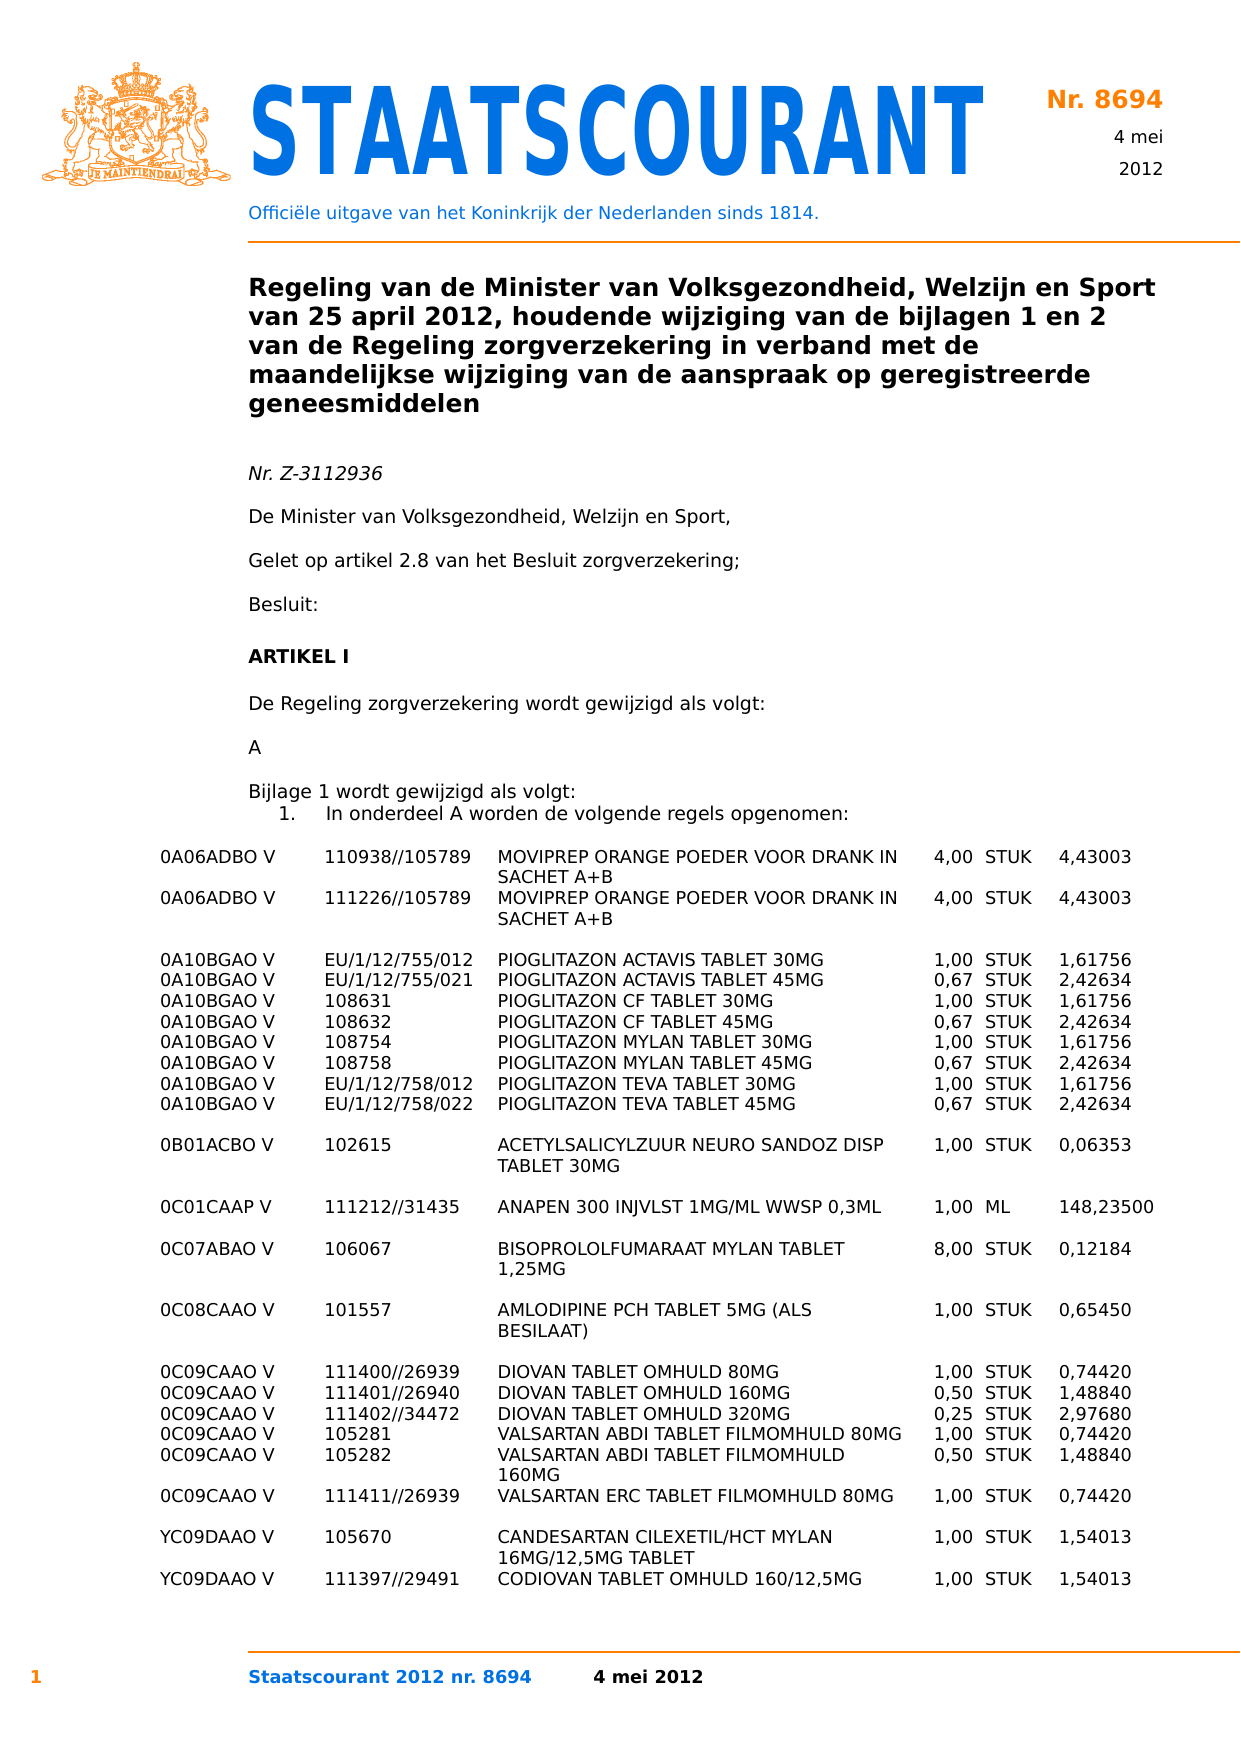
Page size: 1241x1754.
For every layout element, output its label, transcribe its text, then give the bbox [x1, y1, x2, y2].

table_cell 106067 [318, 1239, 491, 1280]
table_cell STUK [979, 888, 1053, 929]
table_cell 111402//34472 [318, 1404, 491, 1424]
table_cell 1,00 [910, 1135, 979, 1177]
text A [248, 737, 1163, 759]
table_cell STUK [979, 1300, 1053, 1342]
table_cell 2,42634 [1053, 1094, 1163, 1115]
table_header Nr. 8694 [998, 62, 1240, 121]
table_cell 2,97680 [1053, 1404, 1163, 1424]
table_cell 2,42634 [1053, 1012, 1163, 1032]
table_header STUK [979, 847, 1053, 888]
table_cell STUK [979, 1012, 1053, 1032]
table_cell STUK [979, 950, 1053, 970]
table_cell 1,54013 [1053, 1569, 1163, 1589]
table_cell 111411//26939 [318, 1486, 491, 1507]
table_cell 0C09CAAO V [160, 1362, 318, 1383]
table_cell [318, 1280, 491, 1300]
table_cell [1053, 1218, 1163, 1238]
table_cell YC09DAAO V [160, 1569, 318, 1589]
text De Regeling zorgverzekering wordt gewijzigd als volgt: [248, 693, 1163, 715]
table_cell 111397//29491 [318, 1569, 491, 1589]
table_cell [910, 1115, 979, 1135]
table_cell STUK [979, 1135, 1053, 1177]
table_cell EU/1/12/755/021 [318, 970, 491, 991]
table_cell MOVIPREP ORANGE POEDER VOOR DRANK IN SACHET A+B [491, 888, 910, 929]
table_cell 1,61756 [1053, 1074, 1163, 1094]
table_cell 1,00 [910, 1074, 979, 1094]
subtitle ARTIKEL I [248, 646, 1163, 668]
table_cell ACETYLSALICYLZUUR NEURO SANDOZ DISP TABLET 30MG [491, 1135, 910, 1177]
text Nr. Z-3112936 [248, 463, 1163, 484]
table_cell [910, 1177, 979, 1197]
table_cell BISOPROLOLFUMARAAT MYLAN TABLET 1,25MG [491, 1239, 910, 1280]
table_cell STUK [979, 1527, 1053, 1568]
table_cell 4,00 [910, 888, 979, 929]
table_cell 1,00 [910, 991, 979, 1012]
table_cell 0,67 [910, 1053, 979, 1073]
table_cell [318, 1218, 491, 1238]
table_header MOVIPREP ORANGE POEDER VOOR DRANK IN SACHET A+B [491, 847, 910, 888]
table_cell 0A10BGAO V [160, 950, 318, 970]
table_cell 0C01CAAP V [160, 1197, 318, 1218]
table_cell Officiële uitgave van het Koninkrijk der Nederlanden sinds 1814. [248, 203, 1240, 241]
table_cell STUK [979, 1383, 1053, 1403]
table_cell 0C09CAAO V [160, 1383, 318, 1403]
picture [41, 62, 231, 186]
table_cell PIOGLITAZON MYLAN TABLET 30MG [491, 1032, 910, 1053]
table_cell 4,43003 [1053, 888, 1163, 929]
table_cell DIOVAN TABLET OMHULD 320MG [491, 1404, 910, 1424]
table_cell AMLODIPINE PCH TABLET 5MG (ALS BESILAAT) [491, 1300, 910, 1342]
table_cell [979, 1177, 1053, 1197]
table_cell PIOGLITAZON ACTAVIS TABLET 30MG [491, 950, 910, 970]
table_cell 108758 [318, 1053, 491, 1073]
table_cell STUK [979, 991, 1053, 1012]
table_cell STUK [979, 1486, 1053, 1507]
table_cell 1,00 [910, 1032, 979, 1053]
table_cell 0,67 [910, 1012, 979, 1032]
table_cell 2,42634 [1053, 1053, 1163, 1073]
table_cell [979, 1507, 1053, 1527]
table_cell [318, 1177, 491, 1197]
table_cell 0A10BGAO V [160, 1053, 318, 1073]
table_cell PIOGLITAZON TEVA TABLET 30MG [491, 1074, 910, 1094]
table_cell [160, 1218, 318, 1238]
table_cell 1,00 [910, 1424, 979, 1445]
text De Minister van Volksgezondheid, Welzijn en Sport, [248, 506, 1163, 528]
table_cell 0A10BGAO V [160, 991, 318, 1012]
table_cell 0,65450 [1053, 1300, 1163, 1342]
table_cell [318, 1115, 491, 1135]
table_cell 108754 [318, 1032, 491, 1053]
table_cell 0,74420 [1053, 1362, 1163, 1383]
table_cell [491, 1177, 910, 1197]
table_cell 105282 [318, 1445, 491, 1486]
table_cell 1,00 [910, 1362, 979, 1383]
table_cell PIOGLITAZON ACTAVIS TABLET 45MG [491, 970, 910, 991]
table_cell 0,74420 [1053, 1424, 1163, 1445]
table_cell [491, 1218, 910, 1238]
table_cell CANDESARTAN CILEXETIL/HCT MYLAN 16MG/12,5MG TABLET [491, 1527, 910, 1568]
table_cell 0C09CAAO V [160, 1424, 318, 1445]
table_cell STUK [979, 1424, 1053, 1445]
table_cell [979, 1115, 1053, 1135]
table_cell [979, 1218, 1053, 1238]
table_cell 0A10BGAO V [160, 1074, 318, 1094]
table_cell STUK [979, 1445, 1053, 1486]
table_cell CODIOVAN TABLET OMHULD 160/12,5MG [491, 1569, 910, 1589]
table_cell 148,23500 [1053, 1197, 1163, 1218]
table_header 4,43003 [1053, 847, 1163, 888]
table_cell [160, 1115, 318, 1135]
table_cell 101557 [318, 1300, 491, 1342]
table_cell 0A06ADBO V [160, 888, 318, 929]
table_cell ML [979, 1197, 1053, 1218]
table_cell STUK [979, 1053, 1053, 1073]
table_header [25, 62, 248, 241]
text Bijlage 1 wordt gewijzigd als volgt: [248, 781, 1163, 803]
table_cell 1,00 [910, 1300, 979, 1342]
table_cell 111226//105789 [318, 888, 491, 929]
table_cell 1,61756 [1053, 991, 1163, 1012]
table_cell 111212//31435 [318, 1197, 491, 1218]
table_cell PIOGLITAZON MYLAN TABLET 45MG [491, 1053, 910, 1073]
table_cell VALSARTAN ABDI TABLET FILMOMHULD 80MG [491, 1424, 910, 1445]
table_header STAATSCOURANT [248, 62, 998, 203]
table_header 0A06ADBO V [160, 847, 318, 888]
table_cell YC09DAAO V [160, 1527, 318, 1568]
table_cell 0A10BGAO V [160, 1012, 318, 1032]
table_cell 0A10BGAO V [160, 1094, 318, 1115]
table_cell 1,61756 [1053, 1032, 1163, 1053]
table_cell [1053, 1177, 1163, 1197]
table_cell [910, 1342, 979, 1362]
table_cell VALSARTAN ABDI TABLET FILMOMHULD 160MG [491, 1445, 910, 1486]
table_cell 111401//26940 [318, 1383, 491, 1403]
table_cell PIOGLITAZON TEVA TABLET 45MG [491, 1094, 910, 1115]
subtitle Regeling van de Minister van Volksgezondheid, Welzijn en Sport van 25 april 2012, houdende wijziging van de bijlagen 1 en 2 van de Regeling zorgverzekering in verband met de maandelijkse wijziging van de aanspraak op geregistreerde geneesmiddelen [248, 273, 1163, 419]
table_cell 1,00 [910, 1527, 979, 1568]
table_cell 0,67 [910, 1094, 979, 1115]
table_cell [318, 1342, 491, 1362]
table_cell 1,54013 [1053, 1527, 1163, 1568]
text Besluit: [248, 594, 1163, 616]
table_cell VALSARTAN ERC TABLET FILMOMHULD 80MG [491, 1486, 910, 1507]
table_cell STUK [979, 1239, 1053, 1280]
table_cell STUK [979, 1362, 1053, 1383]
table_cell 0C09CAAO V [160, 1486, 318, 1507]
table_header 110938//105789 [318, 847, 491, 888]
text 1. In onderdeel A worden de volgende regels opgenomen: [278, 803, 1163, 825]
table_cell 0,67 [910, 970, 979, 991]
table_cell 0C08CAAO V [160, 1300, 318, 1342]
table_cell [910, 1218, 979, 1238]
table_cell 0C07ABAO V [160, 1239, 318, 1280]
table_cell [910, 1507, 979, 1527]
table_cell 105670 [318, 1527, 491, 1568]
table_cell [910, 1280, 979, 1300]
table_cell [491, 1342, 910, 1362]
table_cell [979, 1280, 1053, 1300]
table_cell [491, 1280, 910, 1300]
table_cell PIOGLITAZON CF TABLET 30MG [491, 991, 910, 1012]
table_cell 0B01ACBO V [160, 1135, 318, 1177]
table_cell [979, 1342, 1053, 1362]
table_cell 2,42634 [1053, 970, 1163, 991]
table_cell [979, 929, 1053, 950]
table_cell 0,12184 [1053, 1239, 1163, 1280]
table_cell EU/1/12/755/012 [318, 950, 491, 970]
table_cell [160, 1507, 318, 1527]
table_cell DIOVAN TABLET OMHULD 80MG [491, 1362, 910, 1383]
table_cell 108631 [318, 991, 491, 1012]
table_cell ANAPEN 300 INJVLST 1MG/ML WWSP 0,3ML [491, 1197, 910, 1218]
text Gelet op artikel 2.8 van het Besluit zorgverzekering; [248, 550, 1163, 572]
table_cell 4 mei [998, 121, 1240, 153]
table_cell 1,00 [910, 950, 979, 970]
table_cell [318, 929, 491, 950]
table_cell STUK [979, 1569, 1053, 1589]
table_cell [160, 1280, 318, 1300]
table_cell 8,00 [910, 1239, 979, 1280]
table_cell 2012 [998, 153, 1240, 203]
table_cell 1,00 [910, 1486, 979, 1507]
table_cell 1,48840 [1053, 1445, 1163, 1486]
table_cell EU/1/12/758/022 [318, 1094, 491, 1115]
table_cell 0C09CAAO V [160, 1404, 318, 1424]
table_cell STUK [979, 970, 1053, 991]
table_cell [491, 1115, 910, 1135]
table_cell 1,48840 [1053, 1383, 1163, 1403]
table_cell 0C09CAAO V [160, 1445, 318, 1486]
table_cell 0,50 [910, 1383, 979, 1403]
table_cell STUK [979, 1074, 1053, 1094]
table_cell 105281 [318, 1424, 491, 1445]
table_cell [491, 1507, 910, 1527]
table_cell [318, 1507, 491, 1527]
table_cell [1053, 929, 1163, 950]
table_cell 0,06353 [1053, 1135, 1163, 1177]
table_cell 0A10BGAO V [160, 1032, 318, 1053]
table_cell DIOVAN TABLET OMHULD 160MG [491, 1383, 910, 1403]
table_cell 111400//26939 [318, 1362, 491, 1383]
table_cell [1053, 1115, 1163, 1135]
table_cell STUK [979, 1094, 1053, 1115]
table_cell STUK [979, 1404, 1053, 1424]
table_cell 102615 [318, 1135, 491, 1177]
table_cell 1,00 [910, 1569, 979, 1589]
table_cell 0,50 [910, 1445, 979, 1486]
table_cell EU/1/12/758/012 [318, 1074, 491, 1094]
table_cell 0,74420 [1053, 1486, 1163, 1507]
table_cell STUK [979, 1032, 1053, 1053]
table_cell [1053, 1342, 1163, 1362]
table_cell [160, 1342, 318, 1362]
table_cell 108632 [318, 1012, 491, 1032]
table_cell [1053, 1507, 1163, 1527]
table_cell 0A10BGAO V [160, 970, 318, 991]
table_cell 0,25 [910, 1404, 979, 1424]
table_cell 1,00 [910, 1197, 979, 1218]
table_cell [160, 929, 318, 950]
table_cell [491, 929, 910, 950]
table_cell 1,61756 [1053, 950, 1163, 970]
table_cell [1053, 1280, 1163, 1300]
table_cell PIOGLITAZON CF TABLET 45MG [491, 1012, 910, 1032]
table_cell [160, 1177, 318, 1197]
table_header 4,00 [910, 847, 979, 888]
table_cell [910, 929, 979, 950]
